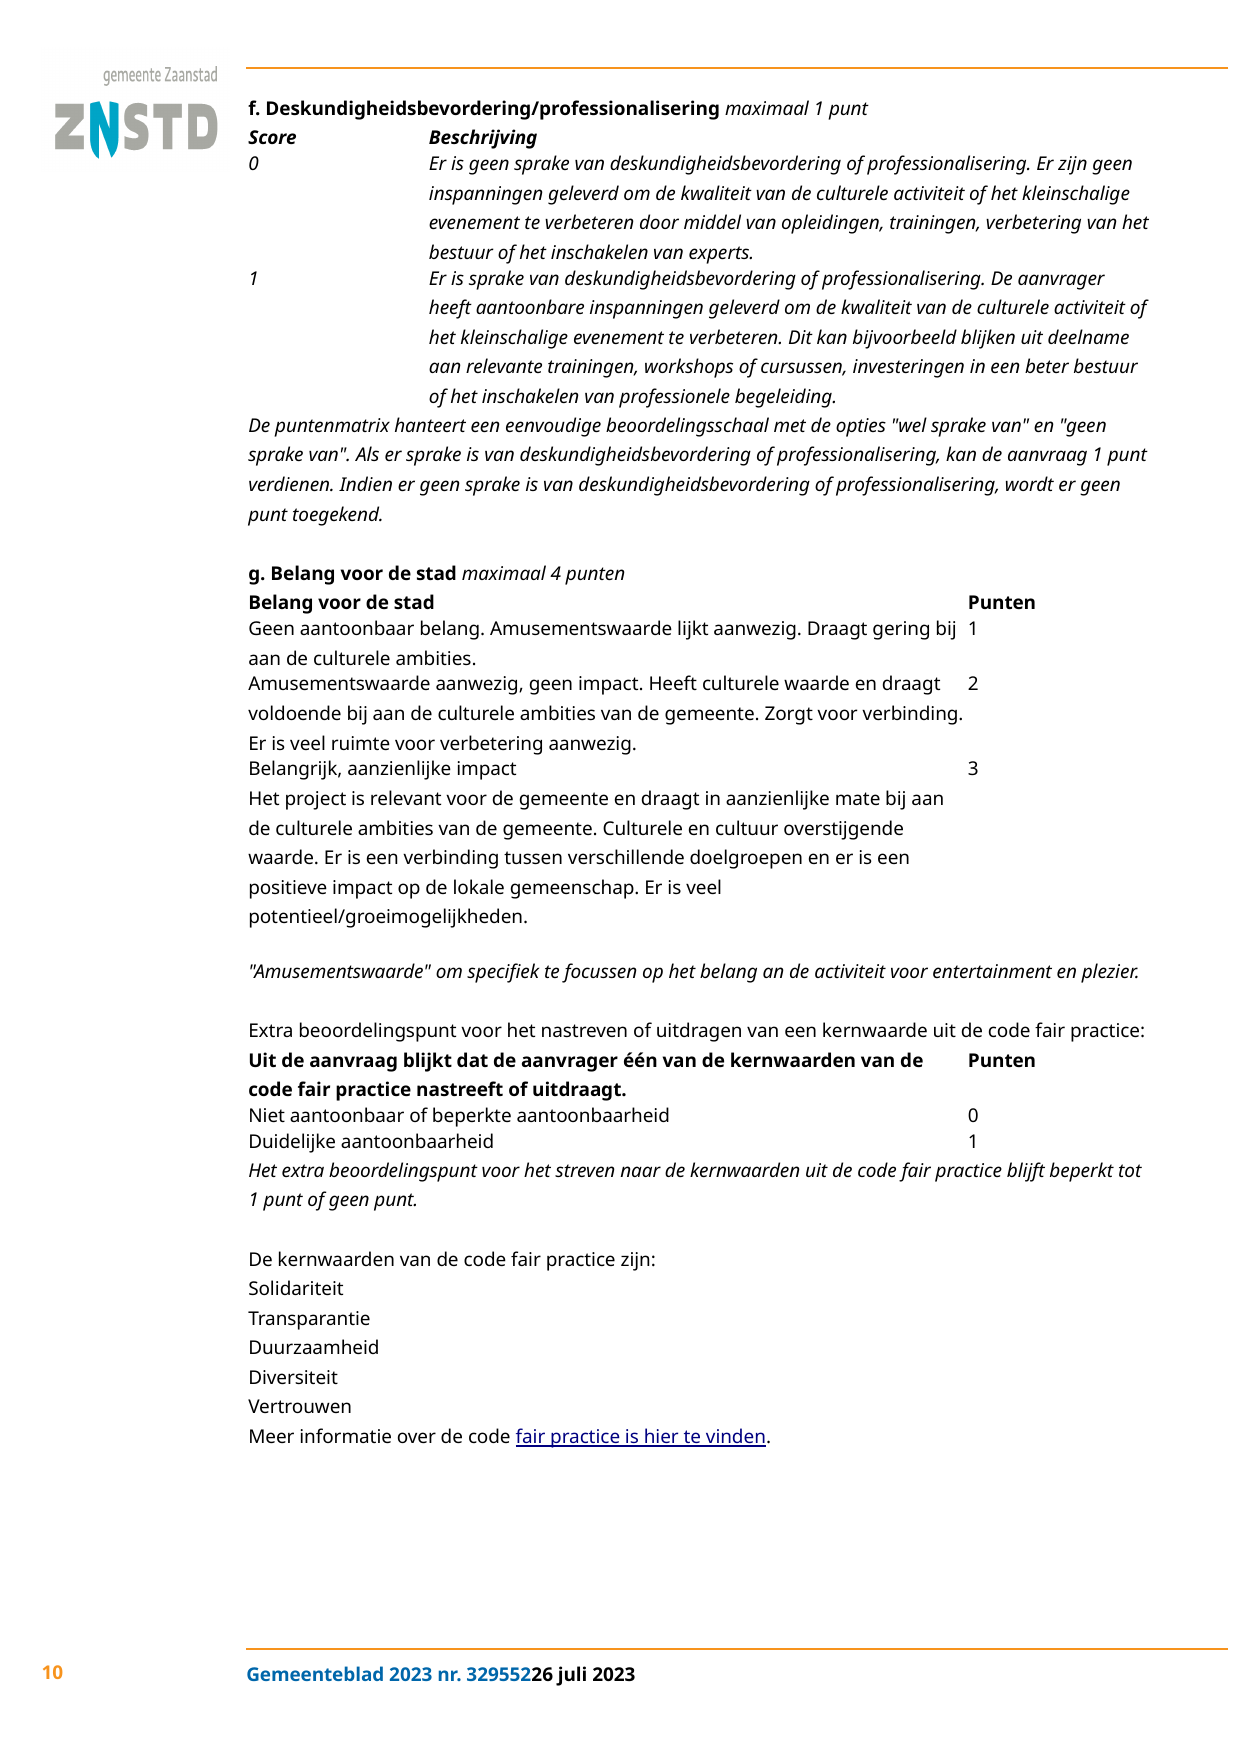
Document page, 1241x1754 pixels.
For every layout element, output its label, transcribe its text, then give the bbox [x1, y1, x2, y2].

table_cell Er is geen sprake van deskundigheidsbevordering of professionalisering. Er zijn geen inspanningen geleverd om de kwaliteit van de culturele activiteit of het kleinschalige evenement te verbeteren door middel van opleidingen, trainingen, verbetering van het bestuur of het inschakelen van experts. [429, 150, 1152, 265]
picture [41, 47, 231, 172]
table_header Punten [968, 590, 1152, 615]
table_cell [968, 929, 1152, 955]
text g. Belang voor de stad maximaal 4 punten [248, 560, 1152, 586]
table_cell [248, 929, 968, 955]
table_cell 2 [968, 671, 1152, 756]
text Transparantie [248, 1305, 1152, 1331]
text "Amusementswaarde" om specifiek te focussen op het belang an de activiteit voor entertainment en plezier. [248, 958, 1152, 984]
text f. Deskundigheidsbevordering/professionalisering maximaal 1 punt [248, 95, 1152, 121]
text De kernwaarden van de code fair practice zijn: [248, 1246, 1152, 1271]
text Vertrouwen [248, 1394, 1152, 1419]
table_cell Belangrijk, aanzienlijke impact Het project is relevant voor de gemeente en draagt in aanzienlijke mate bij aan de culturele ambities van de gemeente. Culturele en cultuur overstijgende waarde. Er is een verbinding tussen verschillende doelgroepen en er is een positieve impact op de lokale gemeenschap. Er is veel potentieel/groeimogelijkheden. [248, 756, 968, 929]
text De puntenmatrix hanteert een eenvoudige beoordelingsschaal met de opties "wel sprake van" en "geen sprake van". Als er sprake is van deskundigheidsbevordering of professionalisering, kan de aanvraag 1 punt verdienen. Indien er geen sprake is van deskundigheidsbevordering of professionalisering, wordt er geen punt toegekend. [248, 412, 1152, 526]
table_cell Niet aantoonbaar of beperkte aantoonbaarheid [248, 1102, 968, 1128]
text Het extra beoordelingspunt voor het streven naar de kernwaarden uit de code fair practice blijft beperkt tot 1 punt of geen punt. [248, 1157, 1152, 1212]
text Diversiteit [248, 1364, 1152, 1390]
table_header Score [248, 125, 429, 150]
table_cell Er is sprake van deskundigheidsbevordering of professionalisering. De aanvrager heeft aantoonbare inspanningen geleverd om de kwaliteit van de culturele activiteit of het kleinschalige evenement te verbeteren. Dit kan bijvoorbeeld blijken uit deelname aan relevante trainingen, workshops of cursussen, investeringen in een beter bestuur of het inschakelen van professionele begeleiding. [429, 265, 1152, 409]
table_cell 3 [968, 756, 1152, 929]
text Meer informatie over de code fair practice is hier te vinden. [248, 1423, 1152, 1449]
table_cell Geen aantoonbaar belang. Amusementswaarde lijkt aanwezig. Draagt gering bij aan de culturele ambities. [248, 615, 968, 671]
table_cell Duidelijke aantoonbaarheid [248, 1128, 968, 1154]
text Extra beoordelingspunt voor het nastreven of uitdragen van een kernwaarde uit de code fair practice: [248, 1017, 1152, 1043]
text Solidariteit [248, 1275, 1152, 1301]
table_cell 0 [248, 150, 429, 265]
table_cell Amusementswaarde aanwezig, geen impact. Heeft culturele waarde en draagt voldoende bij aan de culturele ambities van de gemeente. Zorgt voor verbinding. Er is veel ruimte voor verbetering aanwezig. [248, 671, 968, 756]
table_cell 1 [248, 265, 429, 409]
table_header Uit de aanvraag blijkt dat de aanvrager één van de kernwaarden van de code fair practice nastreeft of uitdraagt. [248, 1047, 968, 1102]
table_cell 0 [968, 1102, 1152, 1128]
text Duurzaamheid [248, 1334, 1152, 1360]
table_cell 1 [968, 615, 1152, 671]
table_cell 1 [968, 1128, 1152, 1154]
table_header Punten [968, 1047, 1152, 1102]
table_header Beschrijving [429, 125, 1152, 150]
table_header Belang voor de stad [248, 590, 968, 615]
